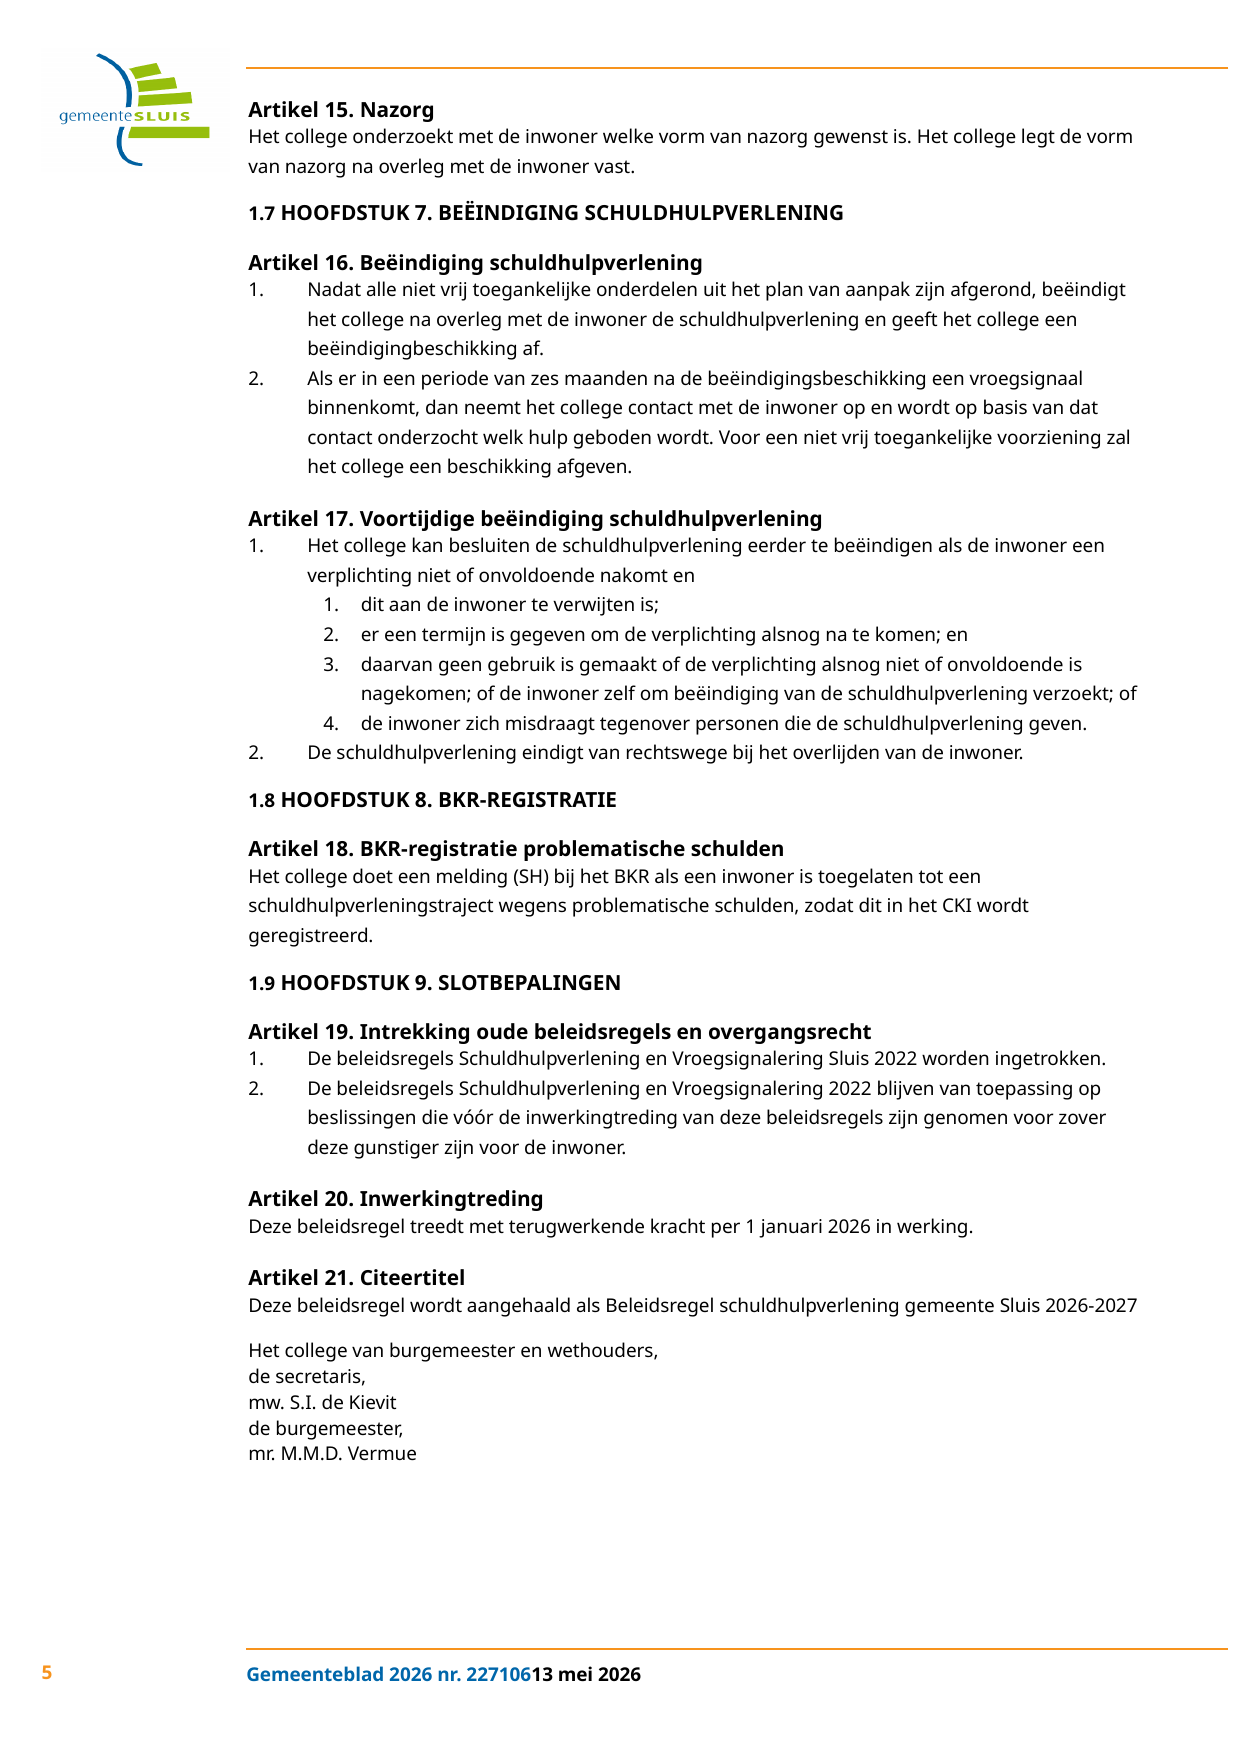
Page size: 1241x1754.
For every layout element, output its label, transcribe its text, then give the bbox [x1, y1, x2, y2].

text Artikel 21. Citeertitel [248, 1263, 1152, 1292]
text 1.8 HOOFDSTUK 8. BKR-REGISTRATIE [248, 785, 1152, 814]
text 1.9 HOOFDSTUK 9. SLOTBEPALINGEN [248, 968, 1152, 996]
text Artikel 18. BKR-registratie problematische schulden [248, 834, 1152, 863]
text Het college doet een melding (SH) bij het BKR als een inwoner is toegelaten tot een schuldhulpverleningstraject wegens problematische schulden, zodat dit in het CKI wordt geregistreerd. [248, 863, 1152, 948]
list de inwoner zich misdraagt tegenover personen die de schuldhulpverlening geven. [323, 710, 1152, 736]
list daarvan geen gebruik is gemaakt of de verplichting alsnog niet of onvoldoende is nagekomen; of de inwoner zelf om beëindiging van de schuldhulpverlening verzoekt; of [323, 651, 1152, 706]
text Deze beleidsregel wordt aangehaald als Beleidsregel schuldhulpverlening gemeente Sluis 2026-2027 [248, 1292, 1152, 1318]
list Het college kan besluiten de schuldhulpverlening eerder te beëindigen als de inwoner een verplichting niet of onvoldoende nakomt en [248, 532, 1152, 588]
text mr. M.M.D. Vermue [248, 1440, 1152, 1466]
text Artikel 20. Inwerkingtreding [248, 1184, 1152, 1213]
text de burgemeester, [248, 1415, 1152, 1440]
list dit aan de inwoner te verwijten is; [323, 592, 1152, 617]
text Artikel 16. Beëindiging schuldhulpverlening [248, 248, 1152, 276]
list er een termijn is gegeven om de verplichting alsnog na te komen; en [323, 621, 1152, 647]
text 1.7 HOOFDSTUK 7. BEËINDIGING SCHULDHULPVERLENING [248, 198, 1152, 227]
list Als er in een periode van zes maanden na de beëindigingsbeschikking een vroegsignaal binnenkomt, dan neemt het college contact met de inwoner op en wordt op basis van dat contact onderzocht welk hulp geboden wordt. Voor een niet vrij toegankelijke voorziening zal het college een beschikking afgeven. [248, 365, 1152, 479]
list De beleidsregels Schuldhulpverlening en Vroegsignalering 2022 blijven van toepassing op beslissingen die vóór de inwerkingtreding van deze beleidsregels zijn genomen voor zover deze gunstiger zijn voor de inwoner. [248, 1075, 1152, 1160]
text Artikel 19. Intrekking oude beleidsregels en overgangsrecht [248, 1017, 1152, 1045]
text de secretaris, [248, 1363, 1152, 1389]
text mw. S.I. de Kievit [248, 1389, 1152, 1415]
text Artikel 15. Nazorg [248, 95, 1152, 123]
text Het college van burgemeester en wethouders, [248, 1337, 1152, 1363]
text Deze beleidsregel treedt met terugwerkende kracht per 1 januari 2026 in werking. [248, 1213, 1152, 1239]
list De beleidsregels Schuldhulpverlening en Vroegsignalering Sluis 2022 worden ingetrokken. [248, 1045, 1152, 1071]
picture [41, 47, 231, 172]
list De schuldhulpverlening eindigt van rechtswege bij het overlijden van de inwoner. [248, 739, 1152, 765]
text Het college onderzoekt met de inwoner welke vorm van nazorg gewenst is. Het college legt de vorm van nazorg na overleg met de inwoner vast. [248, 123, 1152, 178]
text Artikel 17. Voortijdige beëindiging schuldhulpverlening [248, 504, 1152, 532]
list Nadat alle niet vrij toegankelijke onderdelen uit het plan van aanpak zijn afgerond, beëindigt het college na overleg met de inwoner de schuldhulpverlening en geeft het college een beëindigingbeschikking af. [248, 276, 1152, 361]
